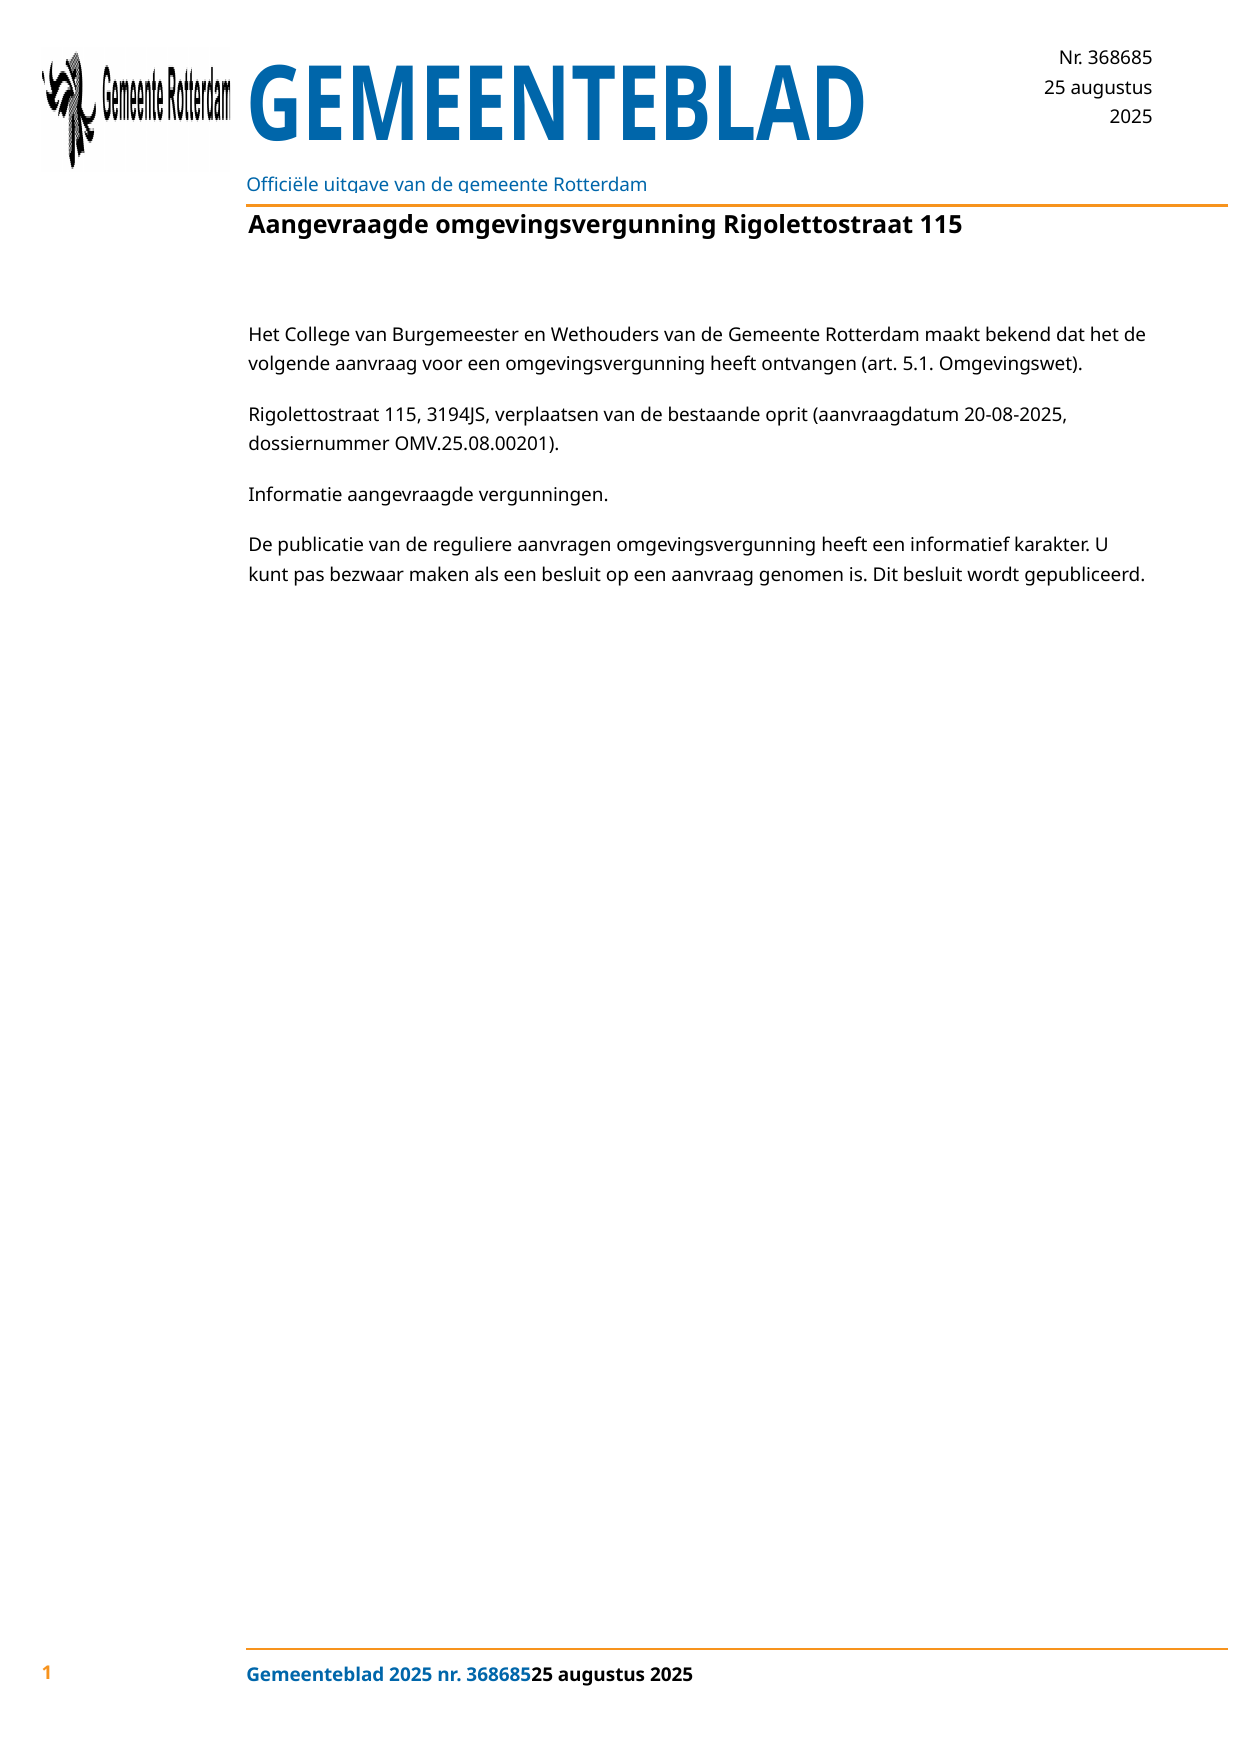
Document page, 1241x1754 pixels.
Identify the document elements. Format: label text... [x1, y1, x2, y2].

text Het College van Burgemeester en Wethouders van de Gemeente Rotterdam maakt bekend dat het de volgende aanvraag voor een omgevingsvergunning heeft ontvangen (art. 5.1. Omgevingswet). [248, 321, 1152, 376]
text Informatie aangevraagde vergunningen. [248, 481, 1152, 506]
text Aangevraagde omgevingsvergunning Rigolettostraat 115 [248, 207, 1152, 241]
picture [41, 47, 231, 172]
text Rigolettostraat 115, 3194JS, verplaatsen van de bestaande oprit (aanvraagdatum 20-08-2025, dossiernummer OMV.25.08.00201). [248, 401, 1152, 456]
text De publicatie van de reguliere aanvragen omgevingsvergunning heeft een informatief karakter. U kunt pas bezwaar maken als een besluit op een aanvraag genomen is. Dit besluit wordt gepubliceerd. [248, 531, 1152, 586]
